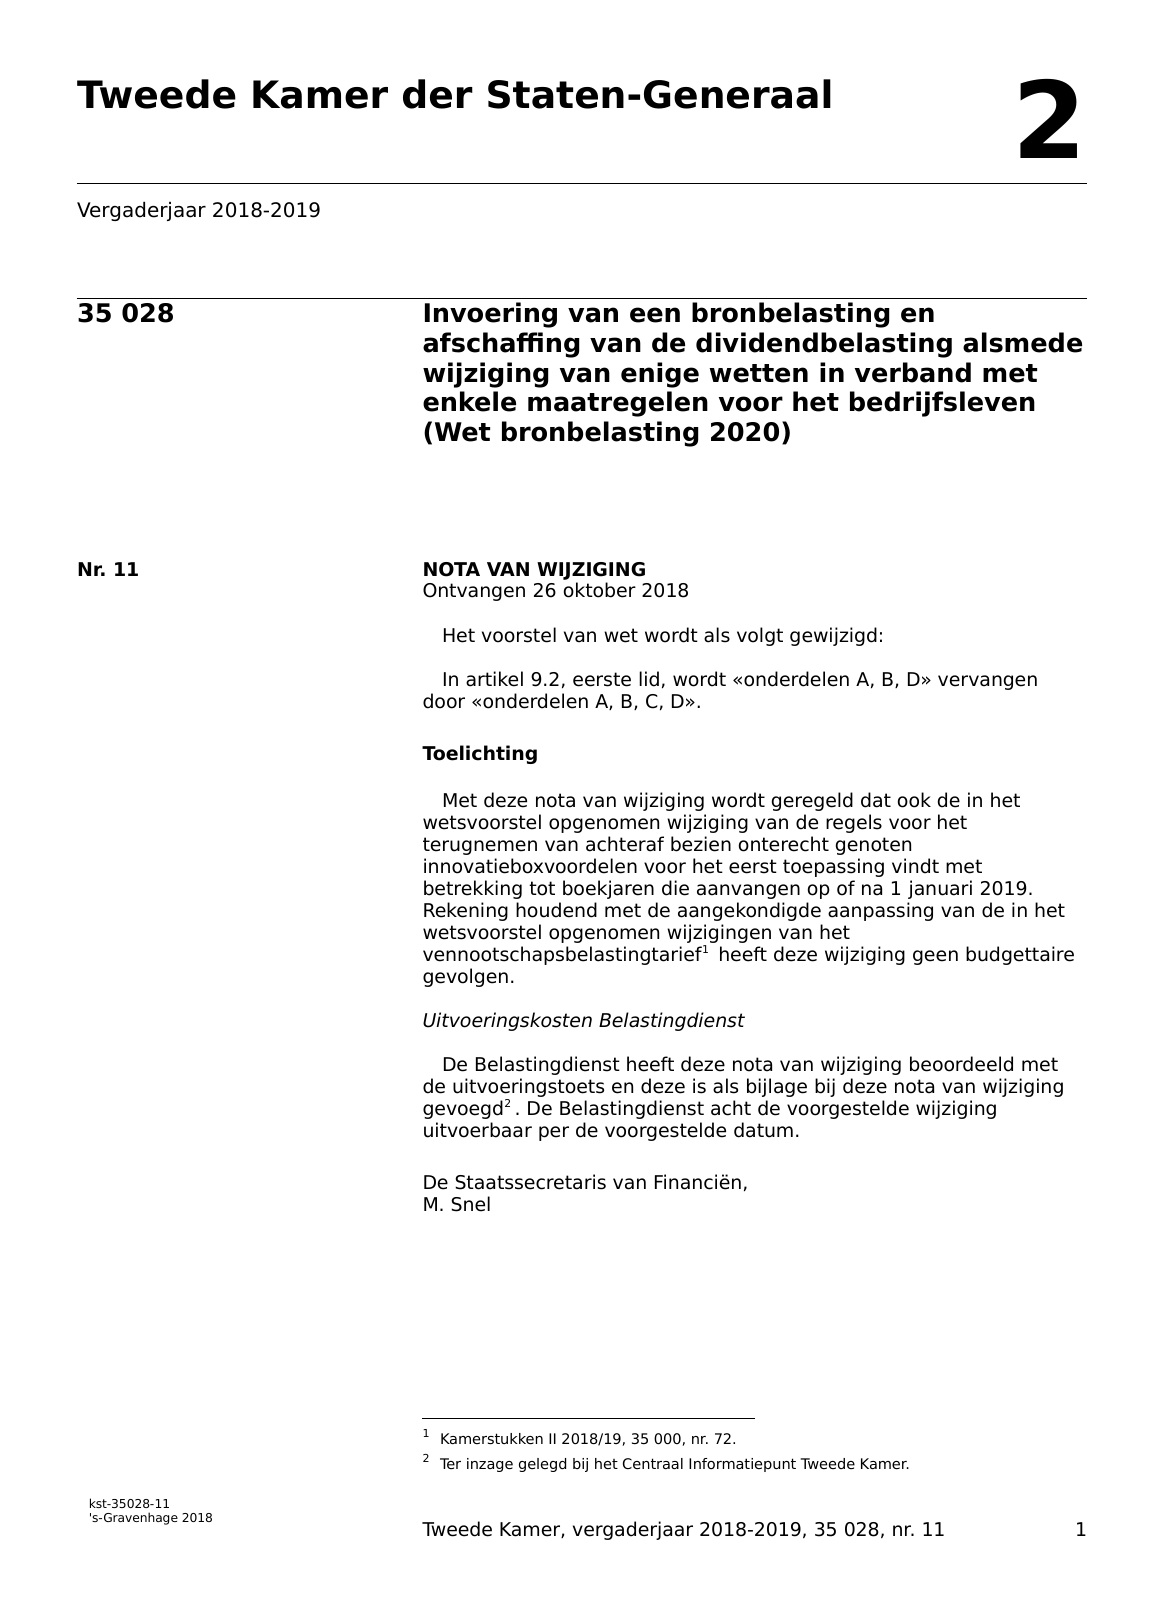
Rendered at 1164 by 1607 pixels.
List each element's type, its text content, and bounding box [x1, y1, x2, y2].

text 's-Gravenhage 2018 [88, 1511, 323, 1525]
text Met deze nota van wijziging wordt geregeld dat ook de in het wetsvoorstel opgenomen wijziging van de regels voor het terugnemen van achteraf bezien onterecht genoten innovatieboxvoordelen voor het eerst toepassing vindt met betrekking tot boekjaren die aanvangen op of na 1 januari 2019. Rekening houdend met de aangekondigde aanpassing van de in het wetsvoorstel opgenomen wijzigingen van het vennootschapsbelastingtarief heeft deze wijziging geen budgettaire gevolgen. [422, 790, 1087, 987]
text Ontvangen 26 oktober 2018 [422, 580, 1087, 602]
text Ter inzage gelegd bij het Centraal Informatiepunt Tweede Kamer. [422, 1452, 1087, 1474]
table_cell Vergaderjaar 2018-2019 [77, 184, 1087, 298]
subtitle Nr. 11 NOTA VAN WIJZIGING [77, 558, 1087, 580]
subtitle Uitvoeringskosten Belastingdienst [422, 1010, 1087, 1032]
subtitle 35 028 Invoering van een bronbelasting en afschaffing van de dividendbelasting alsmede wijziging van enige wetten in verband met enkele maatregelen voor het bedrijfsleven (Wet bronbelasting 2020) [77, 299, 1087, 447]
text De Belastingdienst heeft deze nota van wijziging beoordeeld met de uitvoeringstoets en deze is als bijlage bij deze nota van wijziging gevoegd. De Belastingdienst acht de voorgestelde wijziging uitvoerbaar per de voorgestelde datum. [422, 1054, 1087, 1142]
subtitle Toelichting [422, 743, 1087, 765]
text Kamerstukken II 2018/19, 35 000, nr. 72. [422, 1427, 1087, 1449]
text kst-35028-11 [88, 1497, 323, 1511]
table_header Tweede Kamer der Staten-Generaal [77, 59, 886, 183]
text Het voorstel van wet wordt als volgt gewijzigd: [422, 624, 1087, 647]
text De Staatssecretaris van Financiën, M. Snel [422, 1172, 1087, 1216]
table_header 2 [886, 59, 1087, 183]
text In artikel 9.2, eerste lid, wordt «onderdelen A, B, D» vervangen door «onderdelen A, B, C, D». [422, 669, 1087, 713]
